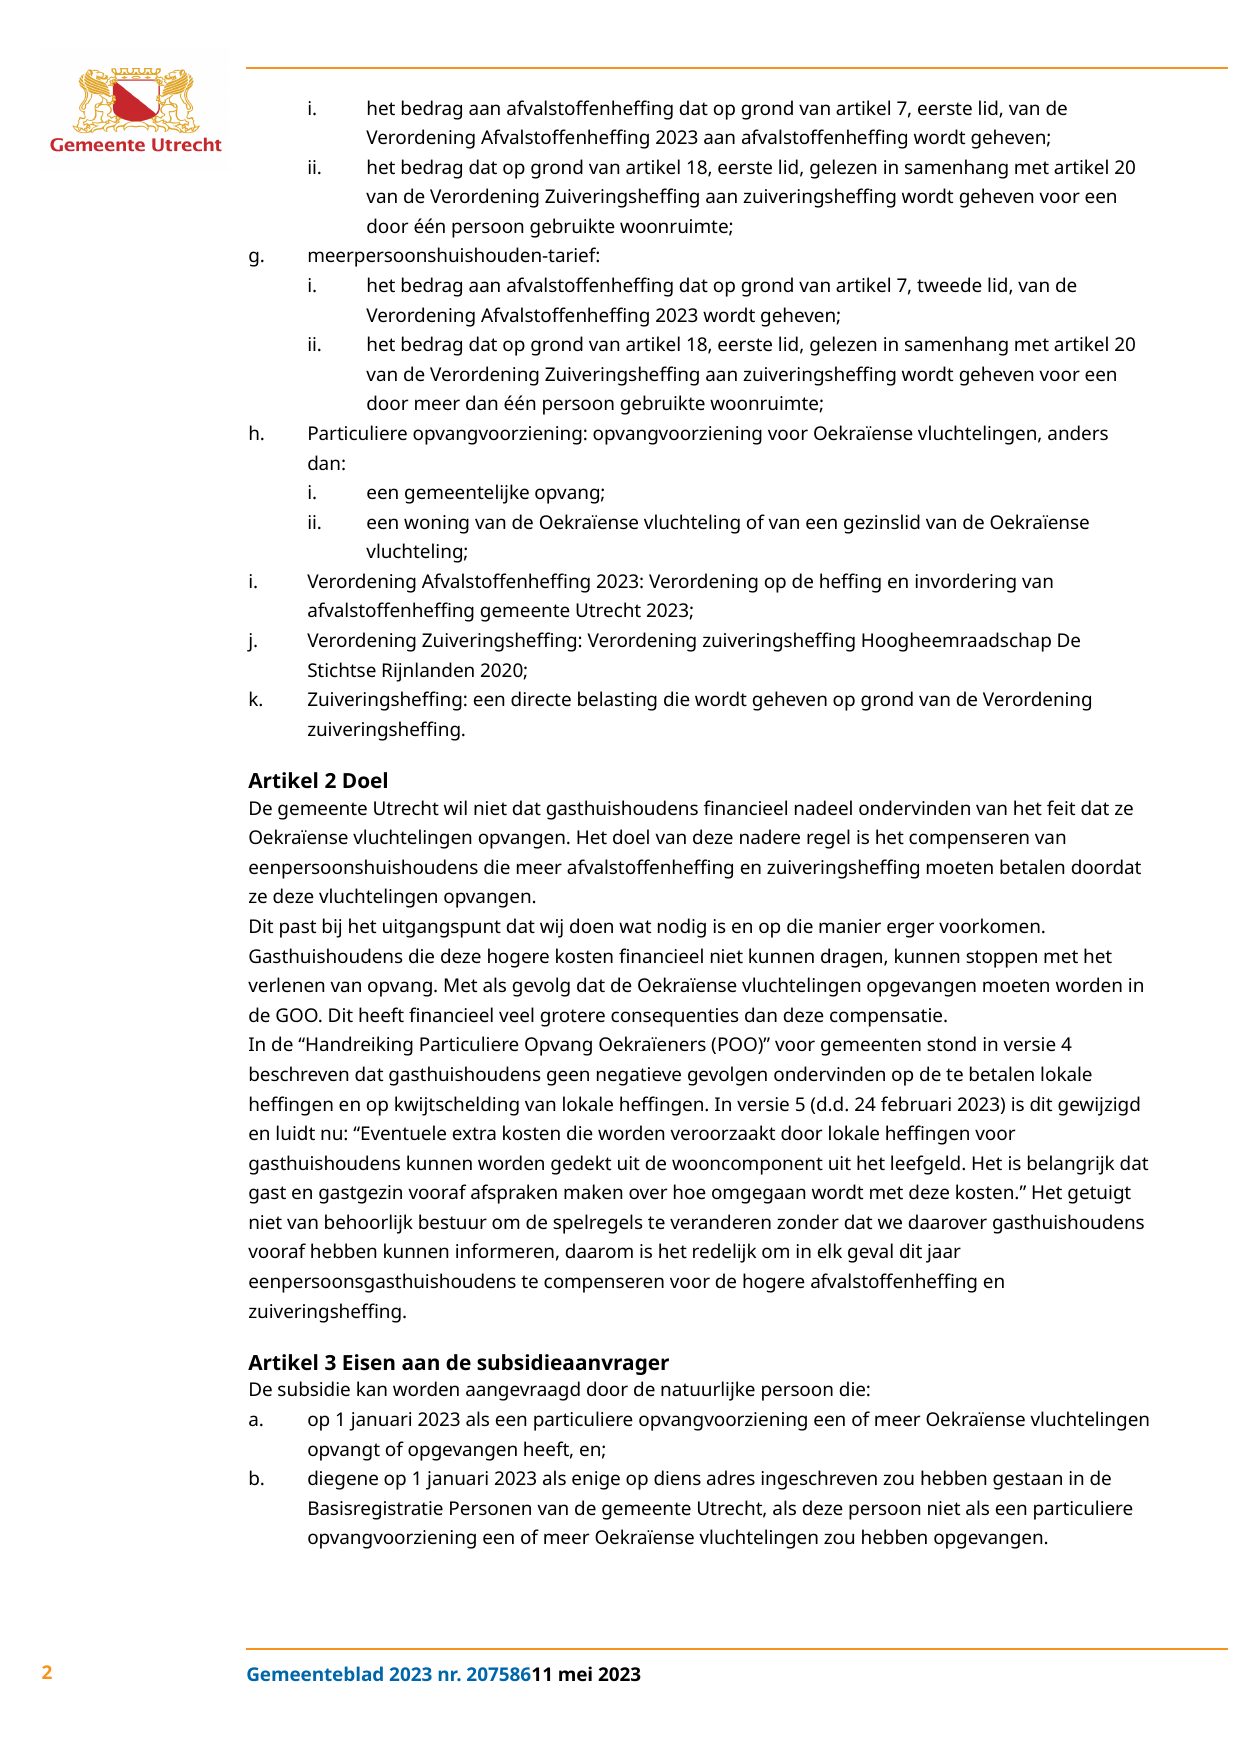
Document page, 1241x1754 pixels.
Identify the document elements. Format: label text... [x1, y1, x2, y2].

text Artikel 3 Eisen aan de subsidieaanvrager [248, 1348, 1152, 1377]
text Dit past bij het uitgangspunt dat wij doen wat nodig is en op die manier erger voorkomen. [248, 913, 1152, 939]
list Zuiveringsheffing: een directe belasting die wordt geheven op grond van de Verordening zuiveringsheffing. [248, 686, 1152, 742]
list meerpersoonshuishouden-tarief: [248, 243, 1152, 268]
text De subsidie kan worden aangevraagd door de natuurlijke persoon die: [248, 1377, 1152, 1402]
list Verordening Zuiveringsheffing: Verordening zuiveringsheffing Hoogheemraadschap De Stichtse Rijnlanden 2020; [248, 627, 1152, 683]
list het bedrag dat op grond van artikel 18, eerste lid, gelezen in samenhang met artikel 20 van de Verordening Zuiveringsheffing aan zuiveringsheffing wordt geheven voor een door één persoon gebruikte woonruimte; [307, 154, 1152, 239]
list diegene op 1 januari 2023 als enige op diens adres ingeschreven zou hebben gestaan in de Basisregistratie Personen van de gemeente Utrecht, als deze persoon niet als een particuliere opvangvoorziening een of meer Oekraïense vluchtelingen zou hebben opgevangen. [248, 1465, 1152, 1550]
picture [41, 47, 231, 172]
text De gemeente Utrecht wil niet dat gasthuishoudens financieel nadeel ondervinden van het feit dat ze Oekraïense vluchtelingen opvangen. Het doel van deze nadere regel is het compenseren van eenpersoonshuishoudens die meer afvalstoffenheffing en zuiveringsheffing moeten betalen doordat ze deze vluchtelingen opvangen. [248, 795, 1152, 909]
list een woning van de Oekraïense vluchteling of van een gezinslid van de Oekraïense vluchteling; [307, 509, 1152, 564]
list Verordening Afvalstoffenheffing 2023: Verordening op de heffing en invordering van afvalstoffenheffing gemeente Utrecht 2023; [248, 568, 1152, 623]
text Gasthuishoudens die deze hogere kosten financieel niet kunnen dragen, kunnen stoppen met het verlenen van opvang. Met als gevolg dat de Oekraïense vluchtelingen opgevangen moeten worden in de GOO. Dit heeft financieel veel grotere consequenties dan deze compensatie. [248, 943, 1152, 1028]
list het bedrag aan afvalstoffenheffing dat op grond van artikel 7, eerste lid, van de Verordening Afvalstoffenheffing 2023 aan afvalstoffenheffing wordt geheven; [307, 95, 1152, 150]
list op 1 januari 2023 als een particuliere opvangvoorziening een of meer Oekraïense vluchtelingen opvangt of opgevangen heeft, en; [248, 1406, 1152, 1462]
list een gemeentelijke opvang; [307, 479, 1152, 505]
list Particuliere opvangvoorziening: opvangvoorziening voor Oekraïense vluchtelingen, anders dan: [248, 420, 1152, 476]
list het bedrag dat op grond van artikel 18, eerste lid, gelezen in samenhang met artikel 20 van de Verordening Zuiveringsheffing aan zuiveringsheffing wordt geheven voor een door meer dan één persoon gebruikte woonruimte; [307, 331, 1152, 416]
text Artikel 2 Doel [248, 766, 1152, 795]
list het bedrag aan afvalstoffenheffing dat op grond van artikel 7, tweede lid, van de Verordening Afvalstoffenheffing 2023 wordt geheven; [307, 272, 1152, 328]
text In de “Handreiking Particuliere Opvang Oekraïeners (POO)” voor gemeenten stond in versie 4 beschreven dat gasthuishoudens geen negatieve gevolgen ondervinden op de te betalen lokale heffingen en op kwijtschelding van lokale heffingen. In versie 5 (d.d. 24 februari 2023) is dit gewijzigd en luidt nu: “Eventuele extra kosten die worden veroorzaakt door lokale heffingen voor gasthuishoudens kunnen worden gedekt uit de wooncomponent uit het leefgeld. Het is belangrijk dat gast en gastgezin vooraf afspraken maken over hoe omgegaan wordt met deze kosten.” Het getuigt niet van behoorlijk bestuur om de spelregels te veranderen zonder dat we daarover gasthuishoudens vooraf hebben kunnen informeren, daarom is het redelijk om in elk geval dit jaar eenpersoonsgasthuishoudens te compenseren voor de hogere afvalstoffenheffing en zuiveringsheffing. [248, 1032, 1152, 1323]
